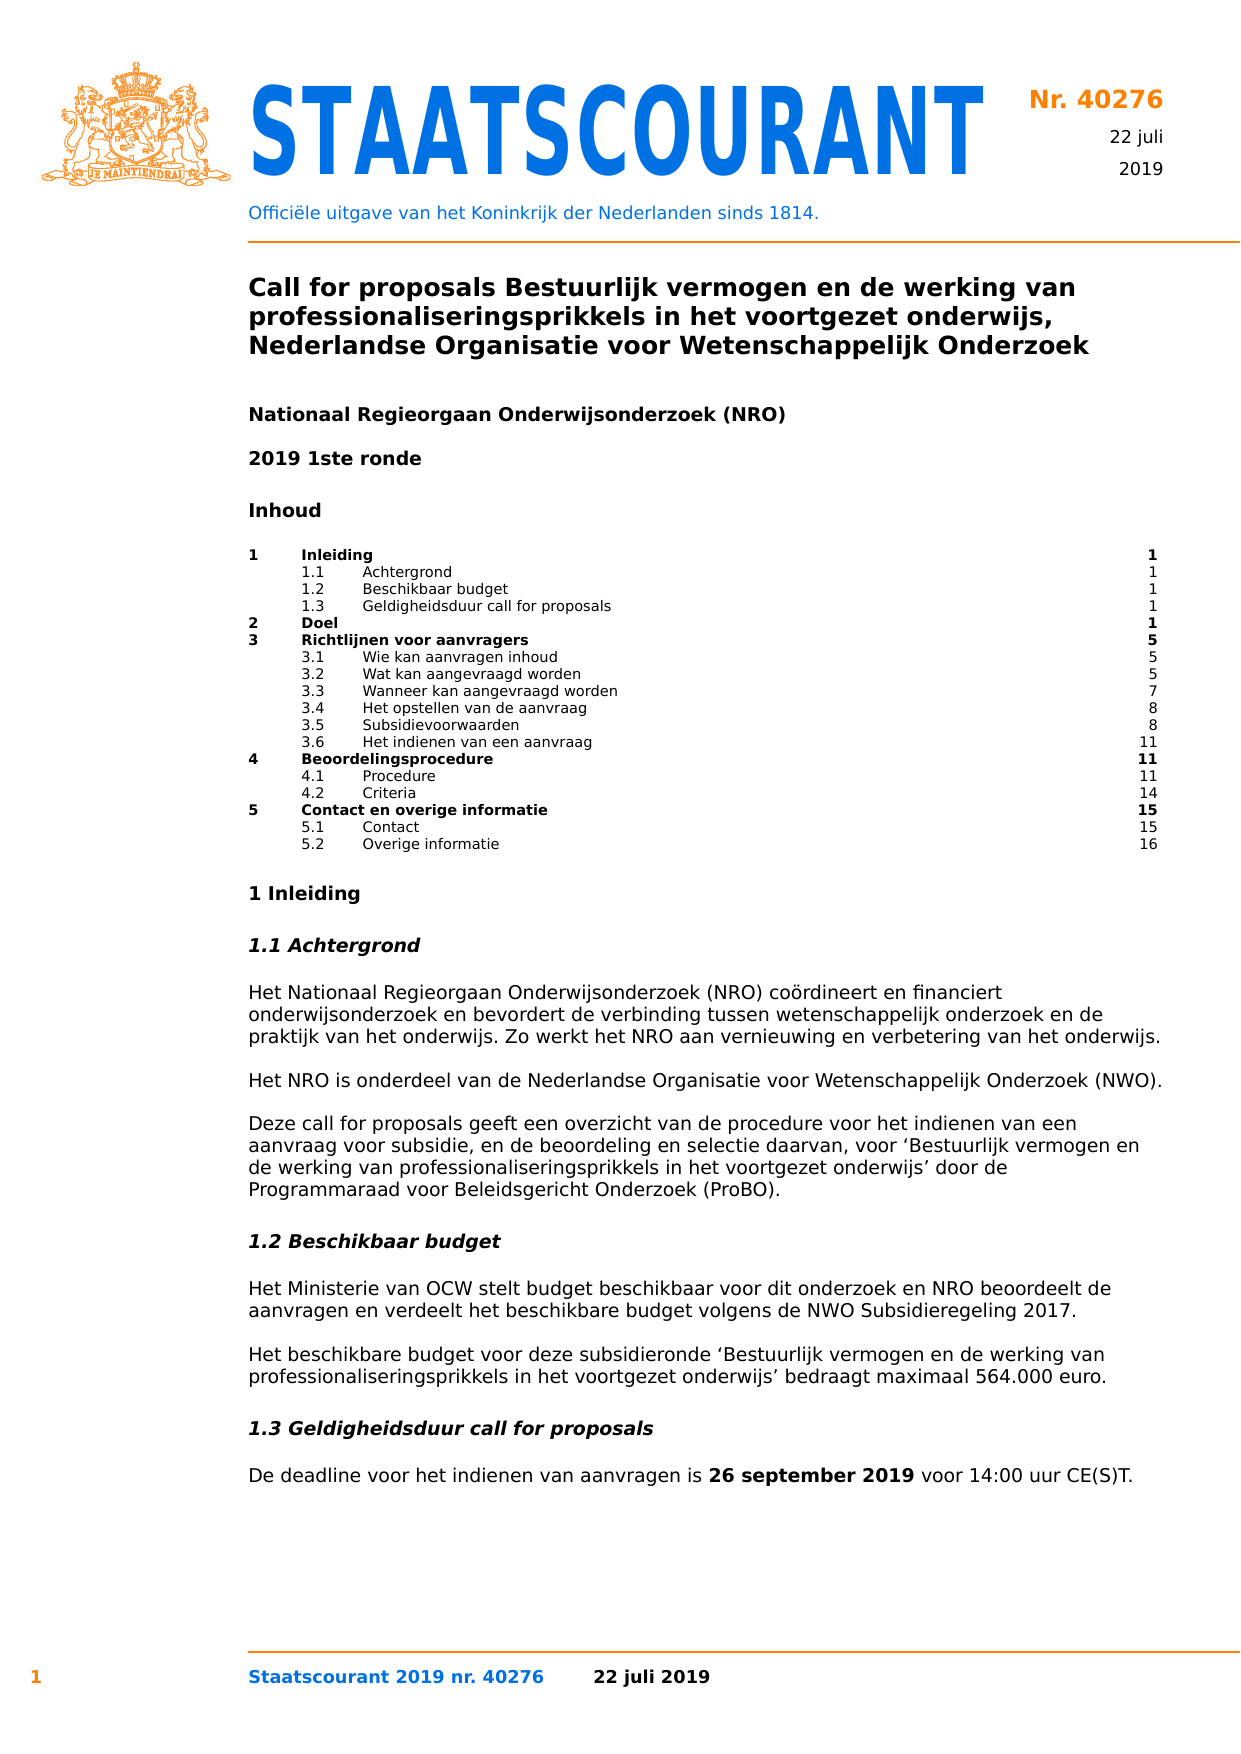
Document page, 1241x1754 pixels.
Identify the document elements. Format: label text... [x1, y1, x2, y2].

text Het NRO is onderdeel van de Nederlandse Organisatie voor Wetenschappelijk Onderzoek (NWO). [248, 1069, 1163, 1091]
table_cell [248, 785, 295, 802]
table_cell 5.2 [295, 836, 356, 853]
table_cell 5 [1100, 632, 1163, 649]
table_cell [248, 564, 295, 581]
table_cell 1.3 [295, 598, 356, 615]
table_cell Achtergrond [356, 564, 1100, 581]
table_cell 5 [248, 802, 295, 819]
table_cell 1 [1100, 581, 1163, 598]
table_cell 22 juli [998, 121, 1240, 153]
table_header 1 [1100, 547, 1163, 564]
table_cell 15 [1100, 802, 1163, 819]
table_header STAATSCOURANT [248, 62, 998, 203]
table_header 1 [248, 547, 295, 564]
table_cell 5.1 [295, 819, 356, 836]
table_cell 3.3 [295, 683, 356, 700]
table_cell 3.4 [295, 700, 356, 717]
table_cell Wat kan aangevraagd worden [356, 666, 1100, 683]
table_cell 4.1 [295, 768, 356, 785]
subtitle 1.1 Achtergrond [248, 935, 1163, 957]
table_cell 2 [248, 615, 295, 632]
text Deze call for proposals geeft een overzicht van de procedure voor het indienen van een aanvraag voor subsidie, en de beoordeling en selectie daarvan, voor ‘Bestuurlijk vermogen en de werking van professionaliseringsprikkels in het voortgezet onderwijs’ door de Programmaraad voor Beleidsgericht Onderzoek (ProBO). [248, 1113, 1163, 1201]
table_cell 3.2 [295, 666, 356, 683]
table_cell Criteria [356, 785, 1100, 802]
table_cell 1 [1100, 615, 1163, 632]
table_cell 2019 [998, 153, 1240, 203]
text De deadline voor het indienen van aanvragen is 26 september 2019 voor 14:00 uur CE(S)T. [248, 1465, 1163, 1487]
table_cell 3.6 [295, 734, 356, 751]
table_header [25, 62, 248, 241]
table_cell 4.2 [295, 785, 356, 802]
table_cell 14 [1100, 785, 1163, 802]
table_cell [248, 700, 295, 717]
table_cell Overige informatie [356, 836, 1100, 853]
table_cell 1.1 [295, 564, 356, 581]
table_cell Subsidievoorwaarden [356, 717, 1100, 734]
table_cell 3.5 [295, 717, 356, 734]
table_cell 5 [1100, 649, 1163, 666]
table_cell 5 [1100, 666, 1163, 683]
table_cell Richtlijnen voor aanvragers [295, 632, 1100, 649]
table_cell 16 [1100, 836, 1163, 853]
table_cell Officiële uitgave van het Koninkrijk der Nederlanden sinds 1814. [248, 203, 1240, 241]
table_cell [248, 683, 295, 700]
table_cell 15 [1100, 819, 1163, 836]
text 2019 1ste ronde [248, 448, 1163, 470]
table_header Nr. 40276 [998, 62, 1240, 121]
table_cell Geldigheidsduur call for proposals [356, 598, 1100, 615]
subtitle Call for proposals Bestuurlijk vermogen en de werking van professionaliseringsprikkels in het voortgezet onderwijs, Nederlandse Organisatie voor Wetenschappelijk Onderzoek [248, 273, 1163, 361]
table_cell [248, 581, 295, 598]
table_cell 1.2 [295, 581, 356, 598]
table_cell 11 [1100, 734, 1163, 751]
table_cell 3 [248, 632, 295, 649]
table_cell Het indienen van een aanvraag [356, 734, 1100, 751]
table_cell 7 [1100, 683, 1163, 700]
table_cell Wanneer kan aangevraagd worden [356, 683, 1100, 700]
table_cell 1 [1100, 564, 1163, 581]
table_cell Het opstellen van de aanvraag [356, 700, 1100, 717]
text Het Nationaal Regieorgaan Onderwijsonderzoek (NRO) coördineert en financiert onderwijsonderzoek en bevordert de verbinding tussen wetenschappelijk onderzoek en de praktijk van het onderwijs. Zo werkt het NRO aan vernieuwing en verbetering van het onderwijs. [248, 982, 1163, 1048]
table_cell 3.1 [295, 649, 356, 666]
subtitle Inhoud [248, 500, 1163, 522]
table_cell Wie kan aanvragen inhoud [356, 649, 1100, 666]
table_cell 11 [1100, 768, 1163, 785]
subtitle 1.3 Geldigheidsduur call for proposals [248, 1418, 1163, 1440]
table_cell 1 [1100, 598, 1163, 615]
table_cell [248, 836, 295, 853]
table_cell 8 [1100, 717, 1163, 734]
text Het Ministerie van OCW stelt budget beschikbaar voor dit onderzoek en NRO beoordeelt de aanvragen en verdeelt het beschikbare budget volgens de NWO Subsidieregeling 2017. [248, 1278, 1163, 1322]
table_cell [248, 819, 295, 836]
subtitle 1 Inleiding [248, 883, 1163, 905]
table_cell Contact [356, 819, 1100, 836]
table_cell Procedure [356, 768, 1100, 785]
table_cell Beschikbaar budget [356, 581, 1100, 598]
table_cell [248, 734, 295, 751]
table_cell 8 [1100, 700, 1163, 717]
table_cell 11 [1100, 751, 1163, 768]
subtitle 1.2 Beschikbaar budget [248, 1231, 1163, 1253]
text Het beschikbare budget voor deze subsidieronde ‘Bestuurlijk vermogen en de werking van professionaliseringsprikkels in het voortgezet onderwijs’ bedraagt maximaal 564.000 euro. [248, 1344, 1163, 1388]
table_cell [248, 768, 295, 785]
text Nationaal Regieorgaan Onderwijsonderzoek (NRO) [248, 404, 1163, 426]
table_cell [248, 666, 295, 683]
table_header Inleiding [295, 547, 1100, 564]
picture [41, 62, 231, 186]
table_cell [248, 598, 295, 615]
table_cell Contact en overige informatie [295, 802, 1100, 819]
table_cell [248, 717, 295, 734]
table_cell Doel [295, 615, 1100, 632]
table_cell [248, 649, 295, 666]
table_cell Beoordelingsprocedure [295, 751, 1100, 768]
table_cell 4 [248, 751, 295, 768]
